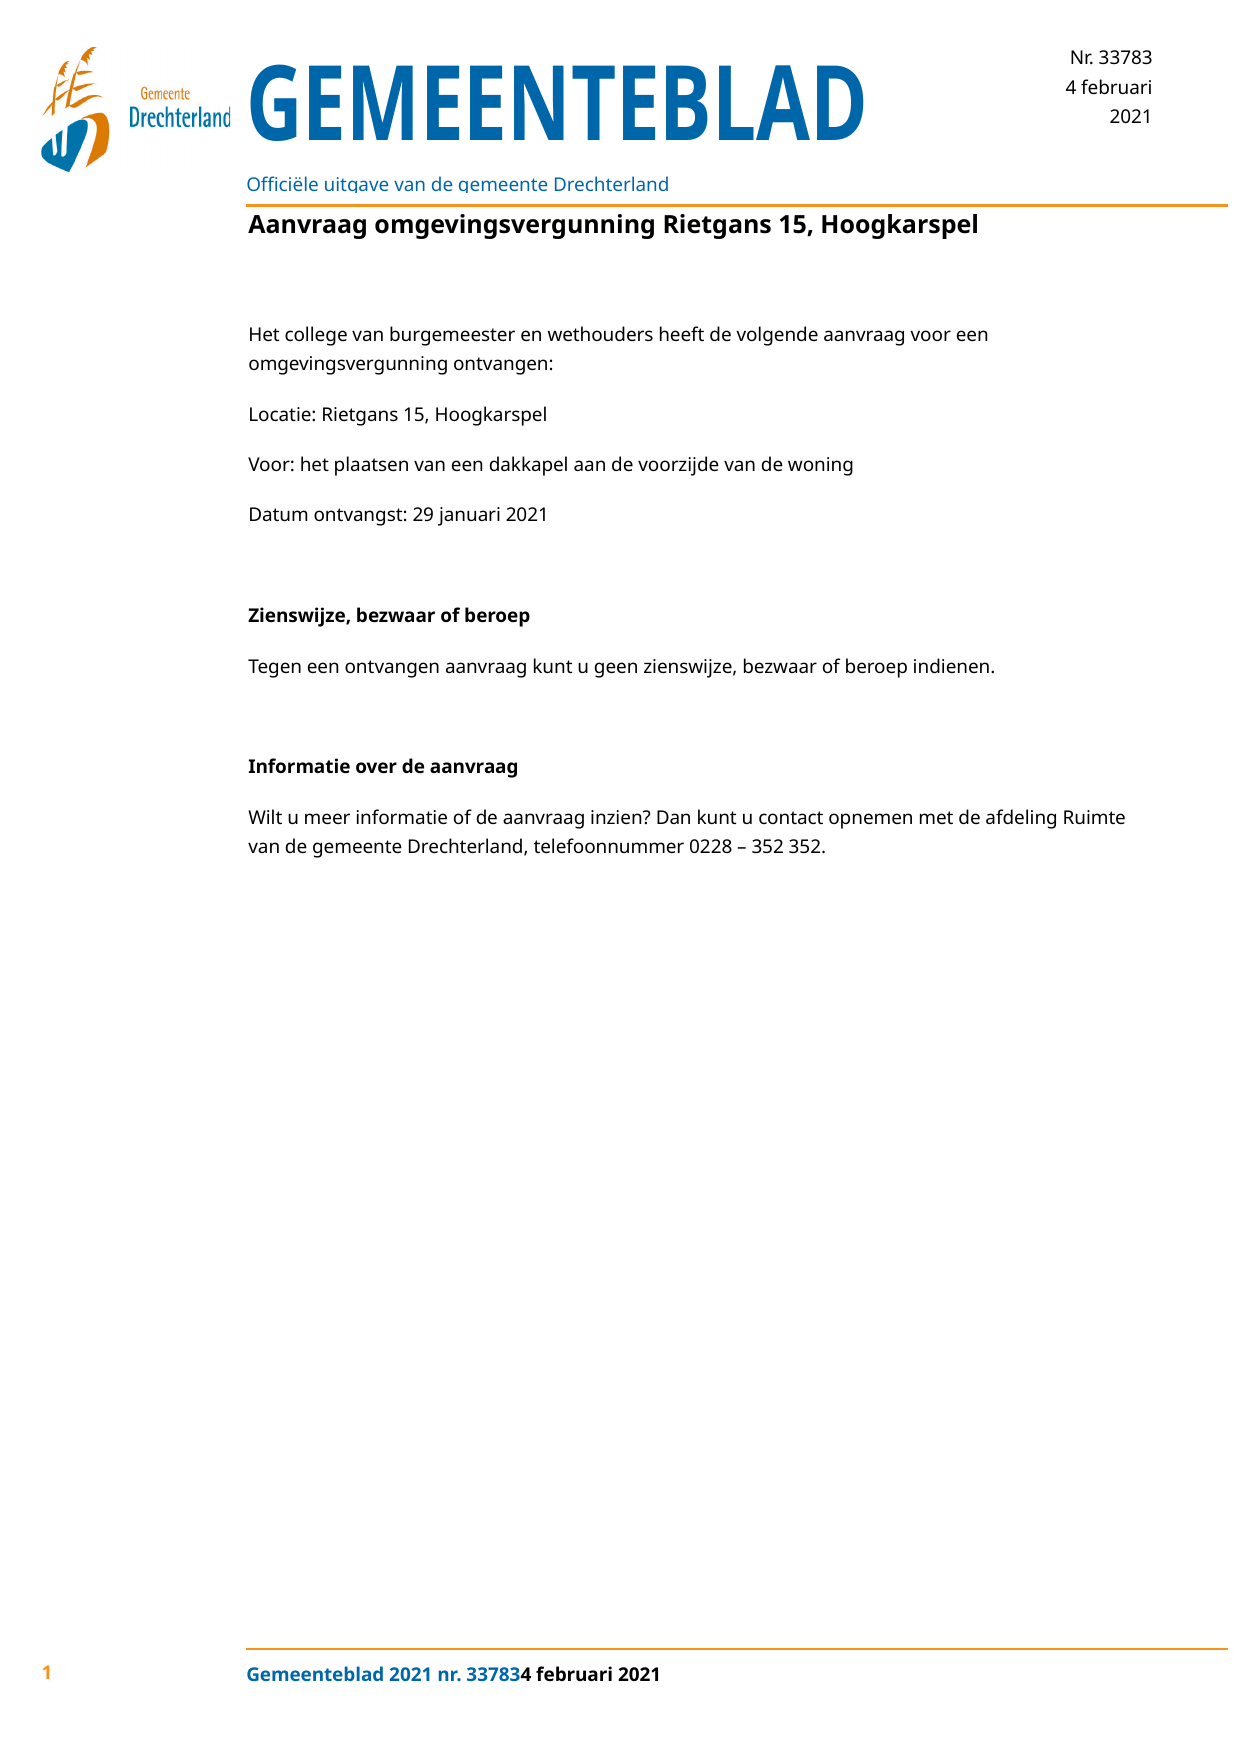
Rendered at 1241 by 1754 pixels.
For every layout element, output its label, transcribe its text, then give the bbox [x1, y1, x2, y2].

picture [41, 158, 64, 172]
text Datum ontvangst: 29 januari 2021 [248, 502, 1152, 527]
text Wilt u meer informatie of de aanvraag inzien? Dan kunt u contact opnemen met de afdeling Ruimte van de gemeente Drechterland, telefoonnummer 0228 – 352 352. [248, 804, 1152, 859]
text Tegen een ontvangen aanvraag kunt u geen zienswijze, bezwaar of beroep indienen. [248, 653, 1152, 678]
text Aanvraag omgevingsvergunning Rietgans 15, Hoogkarspel [248, 207, 1152, 241]
text Locatie: Rietgans 15, Hoogkarspel [248, 401, 1152, 426]
picture [41, 47, 231, 172]
text Het college van burgemeester en wethouders heeft de volgende aanvraag voor een omgevingsvergunning ontvangen: [248, 321, 1152, 376]
text Zienswijze, bezwaar of beroep [248, 602, 1152, 628]
text Voor: het plaatsen van een dakkapel aan de voorzijde van de woning [248, 451, 1152, 477]
picture [226, 115, 231, 124]
text Informatie over de aanvraag [248, 754, 1152, 779]
